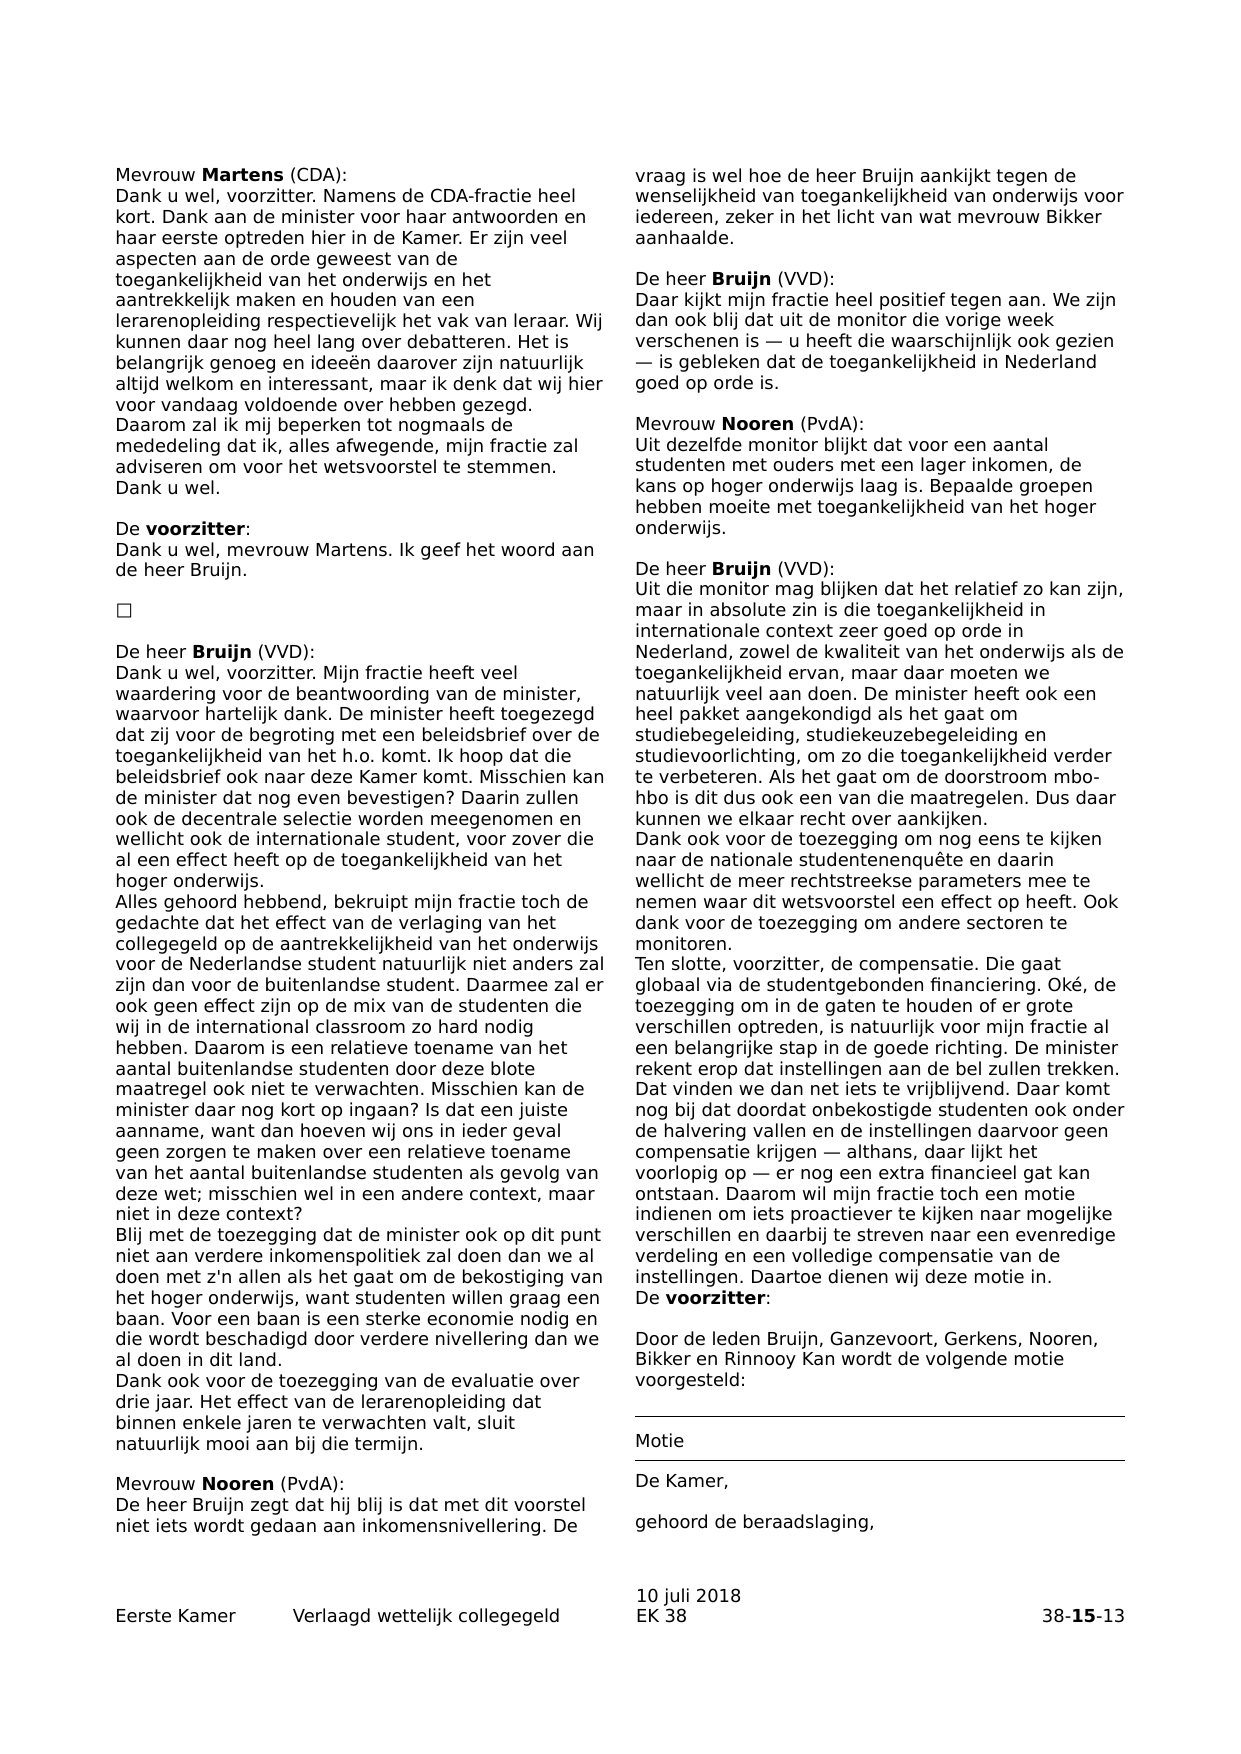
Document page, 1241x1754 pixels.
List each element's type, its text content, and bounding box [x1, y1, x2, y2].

text Uit die monitor mag blijken dat het relatief zo kan zijn, maar in absolute zin is die toegankelijkheid in internationale context zeer goed op orde in Nederland, zowel de kwaliteit van het onderwijs als de toegankelijkheid ervan, maar daar moeten we natuurlijk veel aan doen. De minister heeft ook een heel pakket aangekondigd als het gaat om studiebegeleiding, studiekeuzebegeleiding en studievoorlichting, om zo die toegankelijkheid verder te verbeteren. Als het gaat om de doorstroom mbo-hbo is dit dus ook een van die maatregelen. Dus daar kunnen we elkaar recht over aankijken. [635, 579, 1125, 829]
text Dank u wel, mevrouw Martens. Ik geef het woord aan de heer Bruijn. [115, 539, 605, 581]
text De heer Bruijn zegt dat hij blij is dat met dit voorstel niet iets wordt gedaan aan inkomensnivellering. De [115, 1495, 605, 1536]
text vraag is wel hoe de heer Bruijn aankijkt tegen de wenselijkheid van toegankelijkheid van onderwijs voor iedereen, zeker in het licht van wat mevrouw Bikker aanhaalde. [635, 165, 1125, 249]
text Mevrouw Nooren (PvdA): [115, 1474, 605, 1495]
text Door de leden Bruijn, Ganzevoort, Gerkens, Nooren, Bikker en Rinnooy Kan wordt de volgende motie voorgesteld: [635, 1328, 1125, 1391]
text Ten slotte, voorzitter, de compensatie. Die gaat globaal via de studentgebonden financiering. Oké, de toezegging om in de gaten te houden of er grote verschillen optreden, is natuurlijk voor mijn fractie al een belangrijke stap in de goede richting. De minister rekent erop dat instellingen aan de bel zullen trekken. Dat vinden we dan net iets te vrijblijvend. Daar komt nog bij dat doordat onbekostigde studenten ook onder de halvering vallen en de instellingen daarvoor geen compensatie krijgen — althans, daar lijkt het voorlopig op — er nog een extra financieel gat kan ontstaan. Daarom wil mijn fractie toch een motie indienen om iets proactiever te kijken naar mogelijke verschillen en daarbij te streven naar een evenredige verdeling en een volledige compensatie van de instellingen. Daartoe dienen wij deze motie in. [635, 954, 1125, 1287]
text De Kamer, [635, 1471, 1125, 1492]
text Blij met de toezegging dat de minister ook op dit punt niet aan verdere inkomenspolitiek zal doen dan we al doen met z'n allen als het gaat om de bekostiging van het hoger onderwijs, want studenten willen graag een baan. Voor een baan is een sterke economie nodig en die wordt beschadigd door verdere nivellering dan we al doen in dit land. [115, 1225, 605, 1371]
text De heer Bruijn (VVD): [635, 558, 1125, 579]
text De heer Bruijn (VVD): [115, 642, 605, 662]
text De voorzitter: [115, 518, 605, 539]
text Dank u wel, voorzitter. Namens de CDA-fractie heel kort. Dank aan de minister voor haar antwoorden en haar eerste optreden hier in de Kamer. Er zijn veel aspecten aan de orde geweest van de toegankelijkheid van het onderwijs en het aantrekkelijk maken en houden van een lerarenopleiding respectievelijk het vak van leraar. Wij kunnen daar nog heel lang over debatteren. Het is belangrijk genoeg en ideeën daarover zijn natuurlijk altijd welkom en interessant, maar ik denk dat wij hier voor vandaag voldoende over hebben gezegd. Daarom zal ik mij beperken tot nogmaals de mededeling dat ik, alles afwegende, mijn fractie zal adviseren om voor het wetsvoorstel te stemmen. [115, 186, 605, 478]
text Dank ook voor de toezegging om nog eens te kijken naar de nationale studentenenquête en daarin wellicht de meer rechtstreekse parameters mee te nemen waar dit wetsvoorstel een effect op heeft. Ook dank voor de toezegging om andere sectoren te monitoren. [635, 829, 1125, 954]
text gehoord de beraadslaging, [635, 1512, 1125, 1533]
text ⬜ [115, 601, 605, 622]
text Motie [635, 1430, 1125, 1451]
text Dank ook voor de toezegging van de evaluatie over drie jaar. Het effect van de lerarenopleiding dat binnen enkele jaren te verwachten valt, sluit natuurlijk mooi aan bij die termijn. [115, 1371, 605, 1454]
text Dank u wel, voorzitter. Mijn fractie heeft veel waardering voor de beantwoording van de minister, waarvoor hartelijk dank. De minister heeft toegezegd dat zij voor de begroting met een beleidsbrief over de toegankelijkheid van het h.o. komt. Ik hoop dat die beleidsbrief ook naar deze Kamer komt. Misschien kan de minister dat nog even bevestigen? Daarin zullen ook de decentrale selectie worden meegenomen en wellicht ook de internationale student, voor zover die al een effect heeft op de toegankelijkheid van het hoger onderwijs. [115, 662, 605, 892]
text De heer Bruijn (VVD): [635, 269, 1125, 289]
text Mevrouw Nooren (PvdA): [635, 413, 1125, 434]
text Daar kijkt mijn fractie heel positief tegen aan. We zijn dan ook blij dat uit de monitor die vorige week verschenen is — u heeft die waarschijnlijk ook gezien — is gebleken dat de toegankelijkheid in Nederland goed op orde is. [635, 289, 1125, 393]
text Alles gehoord hebbend, bekruipt mijn fractie toch de gedachte dat het effect van de verlaging van het collegegeld op de aantrekkelijkheid van het onderwijs voor de Nederlandse student natuurlijk niet anders zal zijn dan voor de buitenlandse student. Daarmee zal er ook geen effect zijn op de mix van de studenten die wij in de international classroom zo hard nodig hebben. Daarom is een relatieve toename van het aantal buitenlandse studenten door deze blote maatregel ook niet te verwachten. Misschien kan de minister daar nog kort op ingaan? Is dat een juiste aanname, want dan hoeven wij ons in ieder geval geen zorgen te maken over een relatieve toename van het aantal buitenlandse studenten als gevolg van deze wet; misschien wel in een andere context, maar niet in deze context? [115, 892, 605, 1225]
text Uit dezelfde monitor blijkt dat voor een aantal studenten met ouders met een lager inkomen, de kans op hoger onderwijs laag is. Bepaalde groepen hebben moeite met toegankelijkheid van het hoger onderwijs. [635, 434, 1125, 538]
text Mevrouw Martens (CDA): [115, 165, 605, 186]
text De voorzitter: [635, 1287, 1125, 1308]
text Dank u wel. [115, 478, 605, 498]
